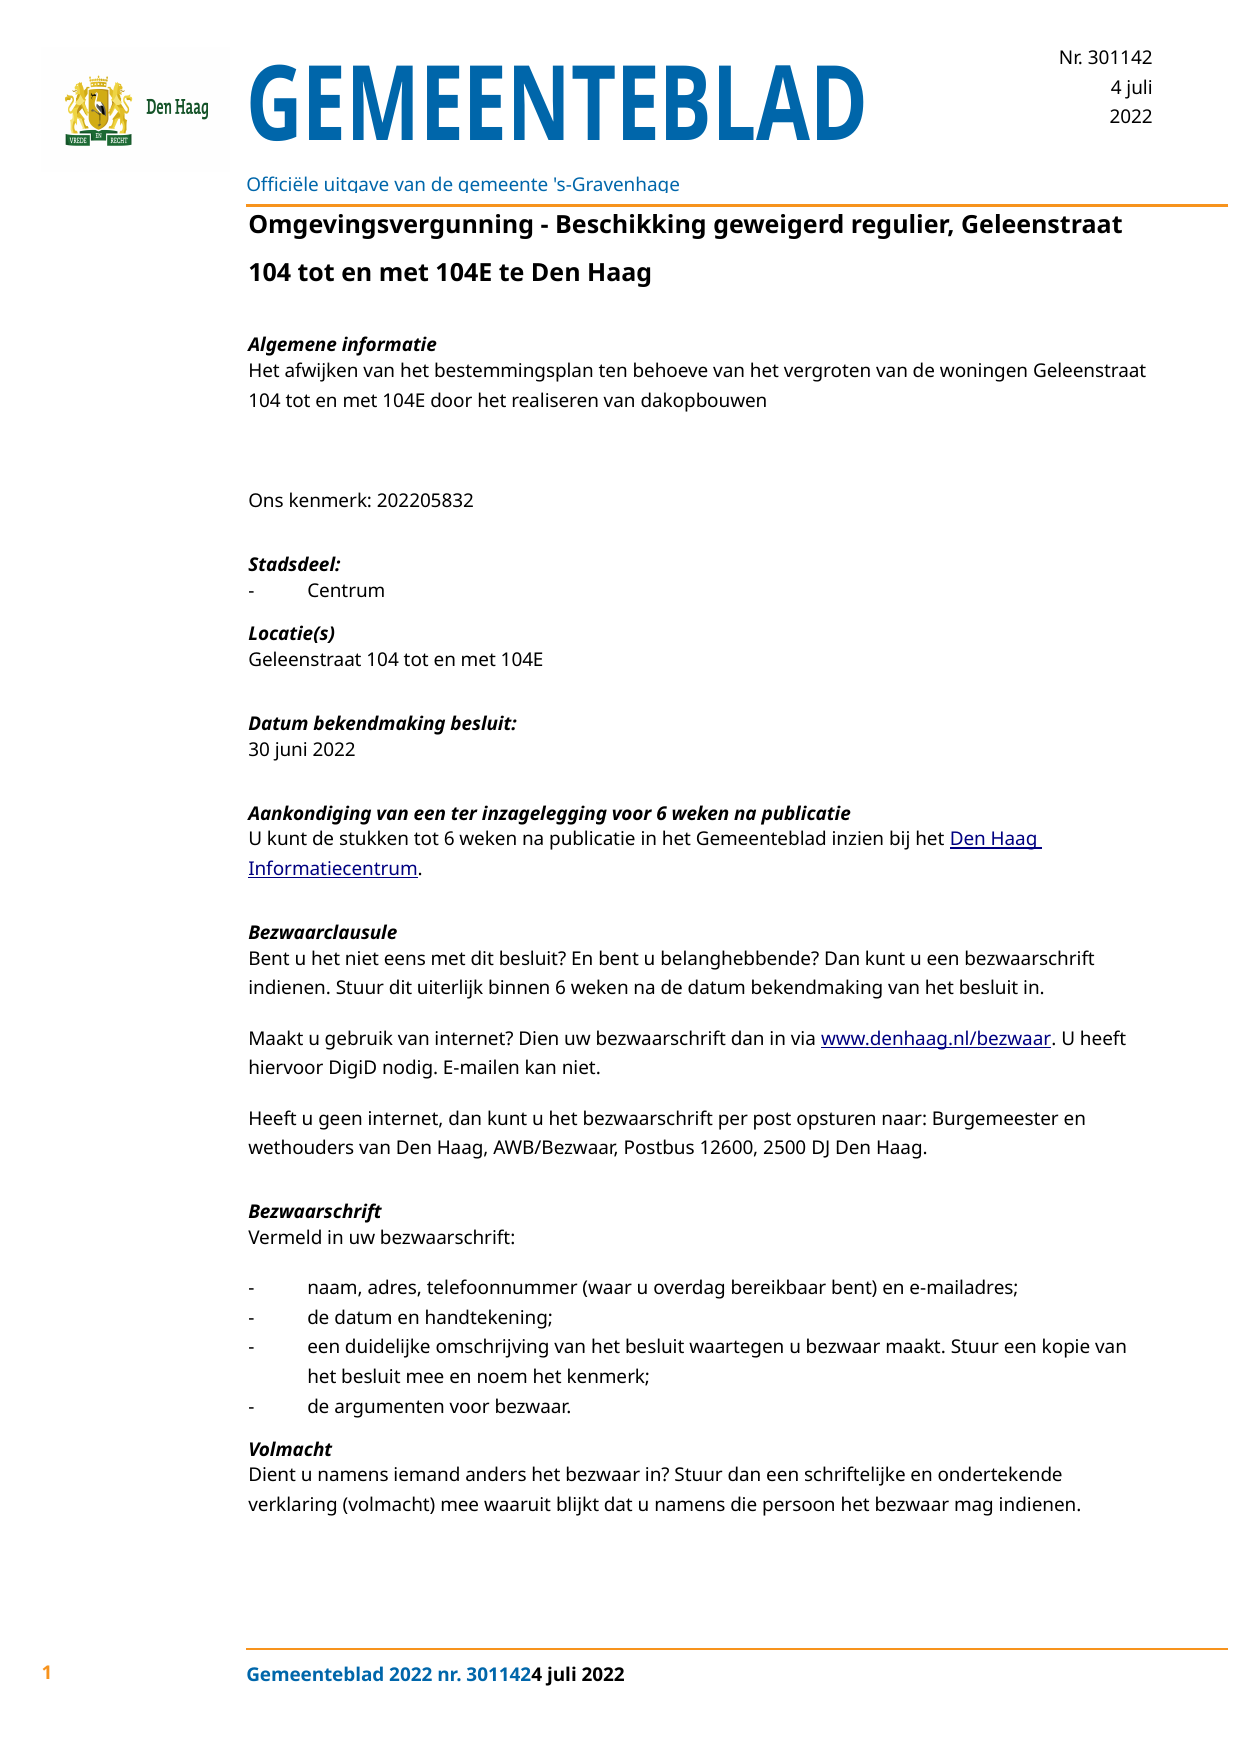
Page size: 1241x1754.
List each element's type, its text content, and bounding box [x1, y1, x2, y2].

list Centrum [248, 577, 1152, 603]
text Bezwaarclausule [248, 919, 1152, 945]
text Volmacht [248, 1436, 1152, 1462]
text Datum bekendmaking besluit: [248, 710, 1152, 736]
text Heeft u geen internet, dan kunt u het bezwaarschrift per post opsturen naar: Burgemeester en wethouders van Den Haag, AWB/Bezwaar, Postbus 12600, 2500 DJ Den Haag. [248, 1105, 1152, 1160]
text Locatie(s) [248, 620, 1152, 646]
text Algemene informatie [248, 331, 1152, 357]
text Aankondiging van een ter inzagelegging voor 6 weken na publicatie [248, 800, 1152, 826]
list de datum en handtekening; [248, 1304, 1152, 1330]
text 30 juni 2022 [248, 736, 1152, 762]
list naam, adres, telefoonnummer (waar u overdag bereikbaar bent) en e-mailadres; [248, 1274, 1152, 1300]
list een duidelijke omschrijving van het besluit waartegen u bezwaar maakt. Stuur een kopie van het besluit mee en noem het kenmerk; [248, 1334, 1152, 1389]
text Bent u het niet eens met dit besluit? En bent u belanghebbende? Dan kunt u een bezwaarschrift indienen. Stuur dit uiterlijk binnen 6 weken na de datum bekendmaking van het besluit in. [248, 945, 1152, 1000]
text Het afwijken van het bestemmingsplan ten behoeve van het vergroten van de woningen Geleenstraat 104 tot en met 104E door het realiseren van dakopbouwen [248, 357, 1152, 412]
text Stadsdeel: [248, 552, 1152, 577]
text Dient u namens iemand anders het bezwaar in? Stuur dan een schriftelijke en ondertekende verklaring (volmacht) mee waaruit blijkt dat u namens die persoon het bezwaar mag indienen. [248, 1462, 1152, 1517]
picture [41, 47, 231, 172]
list de argumenten voor bezwaar. [248, 1393, 1152, 1418]
text Ons kenmerk: 202205832 [248, 488, 1152, 513]
text Maakt u gebruik van internet? Dien uw bezwaarschrift dan in via www.denhaag.nl/bezwaar. U heeft hiervoor DigiD nodig. E-mailen kan niet. [248, 1025, 1152, 1080]
text U kunt de stukken tot 6 weken na publicatie in het Gemeenteblad inzien bij het Den Haag Informatiecentrum. [248, 826, 1152, 881]
text Vermeld in uw bezwaarschrift: [248, 1224, 1152, 1250]
text Omgevingsvergunning - Beschikking geweigerd regulier, Geleenstraat 104 tot en met 104E te Den Haag [248, 207, 1152, 288]
text Bezwaarschrift [248, 1198, 1152, 1224]
text Geleenstraat 104 tot en met 104E [248, 646, 1152, 672]
